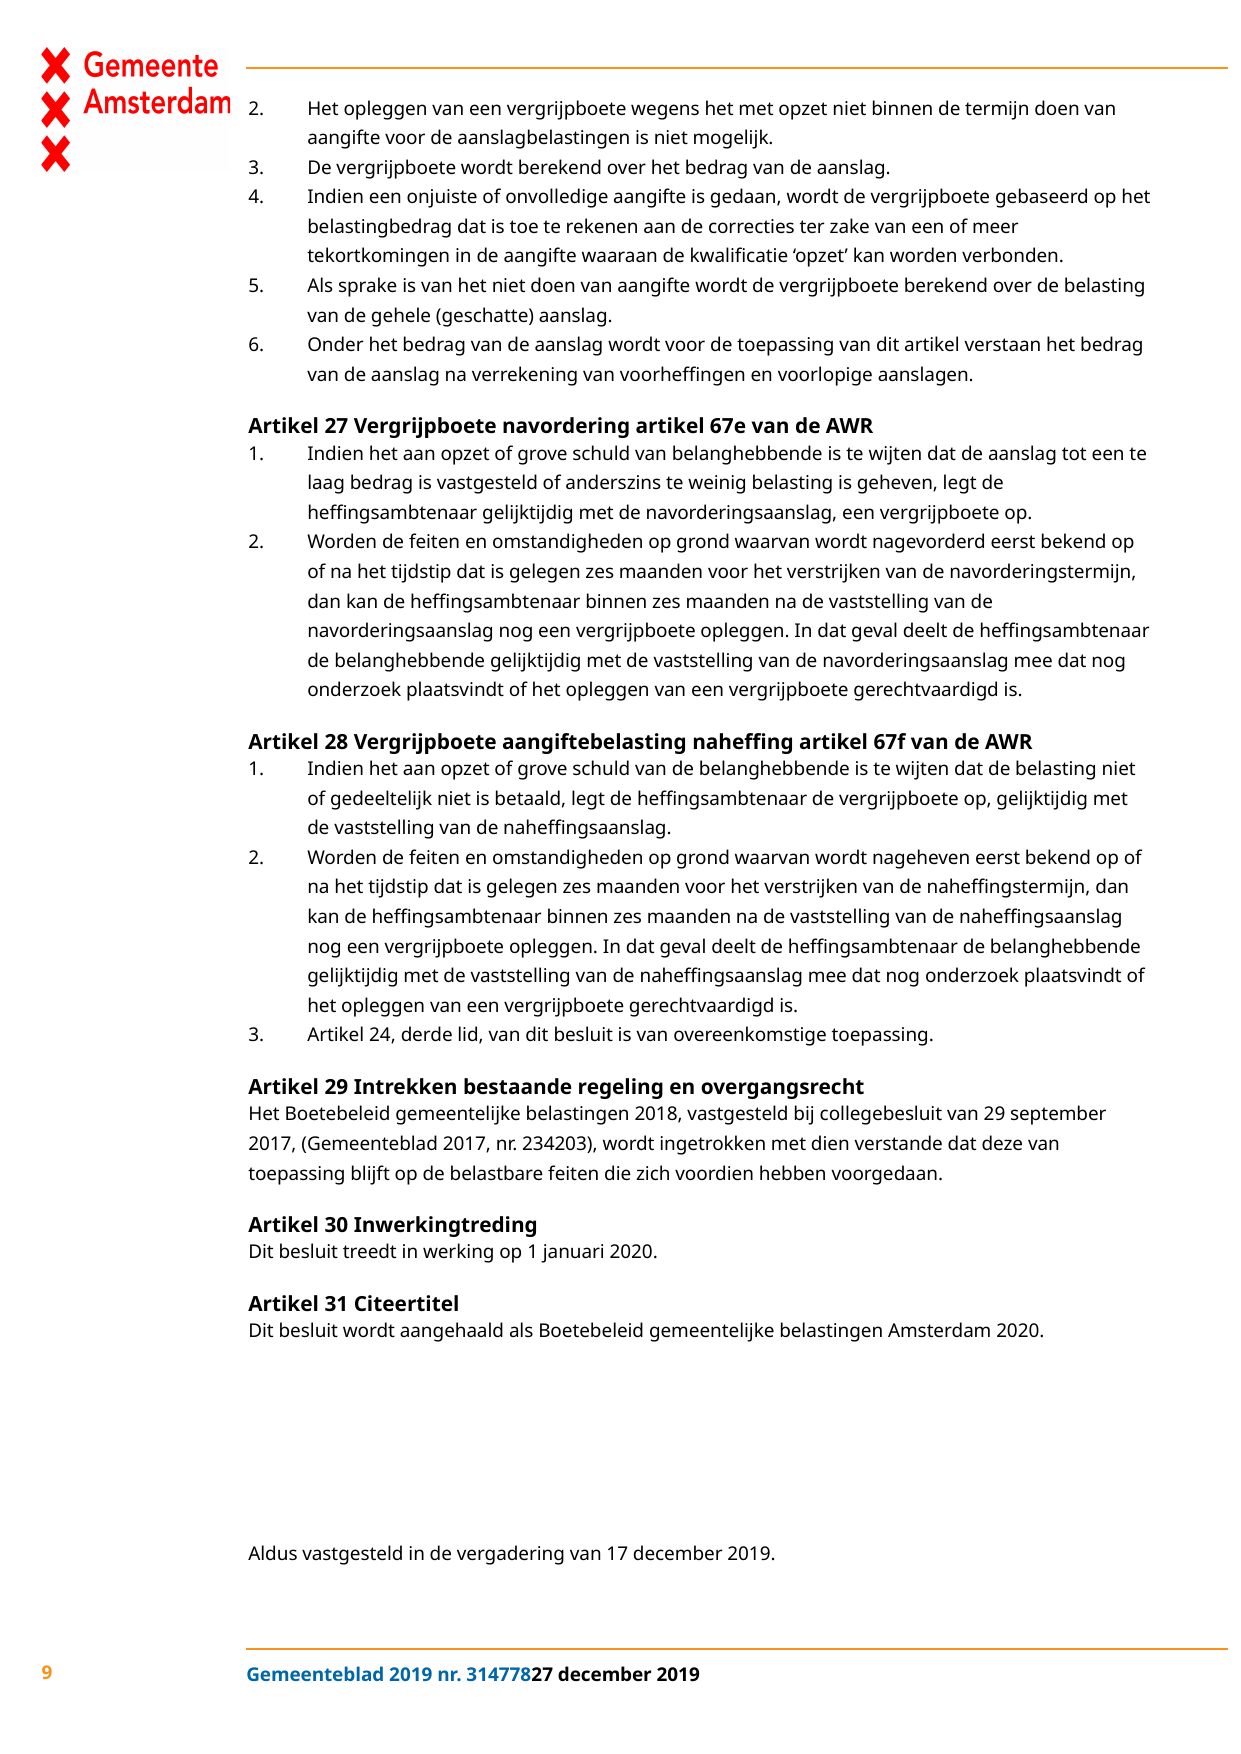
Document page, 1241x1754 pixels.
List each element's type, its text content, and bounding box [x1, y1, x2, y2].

list Artikel 24, derde lid, van dit besluit is van overeenkomstige toepassing. [248, 1022, 1152, 1047]
text Artikel 27 Vergrijpboete navordering artikel 67e van de AWR [248, 411, 1152, 440]
text Artikel 31 Citeertitel [248, 1289, 1152, 1317]
list Indien het aan opzet of grove schuld van de belanghebbende is te wijten dat de belasting niet of gedeeltelijk niet is betaald, legt de heffingsambtenaar de vergrijpboete op, gelijktijdig met de vaststelling van de naheffingsaanslag. [248, 755, 1152, 840]
list Als sprake is van het niet doen van aangifte wordt de vergrijpboete berekend over de belasting van de gehele (geschatte) aanslag. [248, 272, 1152, 328]
text Het Boetebeleid gemeentelijke belastingen 2018, vastgesteld bij collegebesluit van 29 september 2017, (Gemeenteblad 2017, nr. 234203), wordt ingetrokken met dien verstande dat deze van toepassing blijft op de belastbare feiten die zich voordien hebben voorgedaan. [248, 1101, 1152, 1185]
text Artikel 28 Vergrijpboete aangiftebelasting naheffing artikel 67f van de AWR [248, 727, 1152, 755]
text Aldus vastgesteld in de vergadering van 17 december 2019. [248, 1541, 1152, 1566]
list De vergrijpboete wordt berekend over het bedrag van de aanslag. [248, 154, 1152, 180]
text Artikel 30 Inwerkingtreding [248, 1210, 1152, 1238]
list Worden de feiten en omstandigheden op grond waarvan wordt nageheven eerst bekend op of na het tijdstip dat is gelegen zes maanden voor het verstrijken van de naheffingstermijn, dan kan de heffingsambtenaar binnen zes maanden na de vaststelling van de naheffingsaanslag nog een vergrijpboete opleggen. In dat geval deelt de heffingsambtenaar de belanghebbende gelijktijdig met de vaststelling van de naheffingsaanslag mee dat nog onderzoek plaatsvindt of het opleggen van een vergrijpboete gerechtvaardigd is. [248, 844, 1152, 1018]
text Artikel 29 Intrekken bestaande regeling en overgangsrecht [248, 1072, 1152, 1101]
list Indien een onjuiste of onvolledige aangifte is gedaan, wordt de vergrijpboete gebaseerd op het belastingbedrag dat is toe te rekenen aan de correcties ter zake van een of meer tekortkomingen in de aangifte waaraan de kwalificatie ‘opzet’ kan worden verbonden. [248, 183, 1152, 268]
text Dit besluit treedt in werking op 1 januari 2020. [248, 1238, 1152, 1264]
list Indien het aan opzet of grove schuld van belanghebbende is te wijten dat de aanslag tot een te laag bedrag is vastgesteld of anderszins te weinig belasting is geheven, legt de heffingsambtenaar gelijktijdig met de navorderingsaanslag, een vergrijpboete op. [248, 440, 1152, 525]
text Dit besluit wordt aangehaald als Boetebeleid gemeentelijke belastingen Amsterdam 2020. [248, 1317, 1152, 1343]
list Het opleggen van een vergrijpboete wegens het met opzet niet binnen de termijn doen van aangifte voor de aanslagbelastingen is niet mogelijk. [248, 95, 1152, 150]
list Worden de feiten en omstandigheden op grond waarvan wordt nagevorderd eerst bekend op of na het tijdstip dat is gelegen zes maanden voor het verstrijken van de navorderingstermijn, dan kan de heffingsambtenaar binnen zes maanden na de vaststelling van de navorderingsaanslag nog een vergrijpboete opleggen. In dat geval deelt de heffingsambtenaar de belanghebbende gelijktijdig met de vaststelling van de navorderingsaanslag mee dat nog onderzoek plaatsvindt of het opleggen van een vergrijpboete gerechtvaardigd is. [248, 529, 1152, 702]
picture [41, 47, 231, 172]
list Onder het bedrag van de aanslag wordt voor de toepassing van dit artikel verstaan het bedrag van de aanslag na verrekening van voorheffingen en voorlopige aanslagen. [248, 331, 1152, 387]
